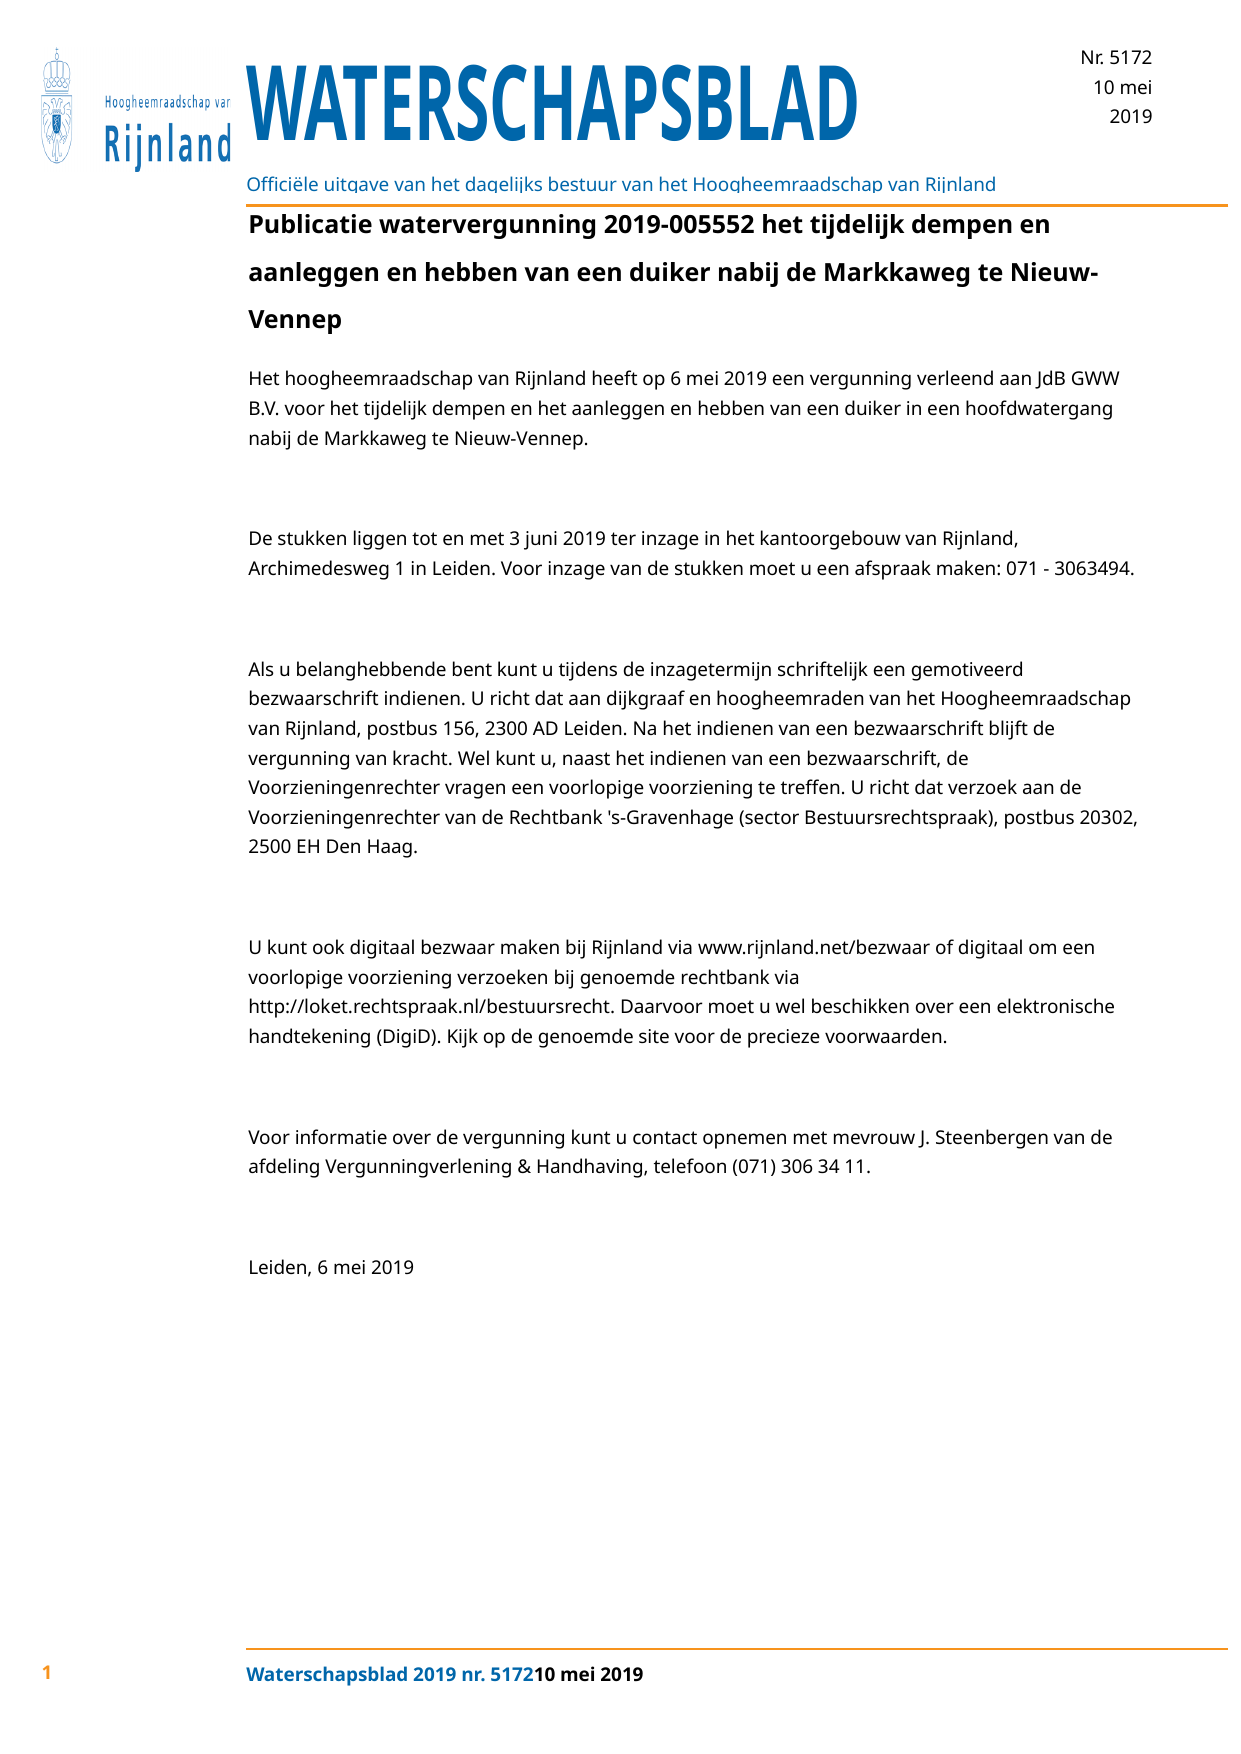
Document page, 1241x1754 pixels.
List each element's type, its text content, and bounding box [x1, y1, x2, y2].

text Publicatie watervergunning 2019-005552 het tijdelijk dempen en aanleggen en hebben van een duiker nabij de Markkaweg te Nieuw-Vennep [248, 207, 1152, 336]
picture [41, 47, 231, 172]
text Als u belanghebbende bent kunt u tijdens de inzagetermijn schriftelijk een gemotiveerd bezwaarschrift indienen. U richt dat aan dijkgraaf en hoogheemraden van het Hoogheemraadschap van Rijnland, postbus 156, 2300 AD Leiden. Na het indienen van een bezwaarschrift blijft de vergunning van kracht. Wel kunt u, naast het indienen van een bezwaarschrift, de Voorzieningenrechter vragen een voorlopige voorziening te treffen. U richt dat verzoek aan de Voorzieningenrechter van de Rechtbank 's-Gravenhage (sector Bestuursrechtspraak), postbus 20302, 2500 EH Den Haag. [248, 656, 1152, 859]
text De stukken liggen tot en met 3 juni 2019 ter inzage in het kantoorgebouw van Rijnland, Archimedesweg 1 in Leiden. Voor inzage van de stukken moet u een afspraak maken: 071 - 3063494. [248, 526, 1152, 581]
text Het hoogheemraadschap van Rijnland heeft op 6 mei 2019 een vergunning verleend aan JdB GWW B.V. voor het tijdelijk dempen en het aanleggen en hebben van een duiker in een hoofdwatergang nabij de Markkaweg te Nieuw-Vennep. [248, 366, 1152, 450]
text U kunt ook digitaal bezwaar maken bij Rijnland via www.rijnland.net/bezwaar of digitaal om een voorlopige voorziening verzoeken bij genoemde rechtbank via http://loket.rechtspraak.nl/bestuursrecht. Daarvoor moet u wel beschikken over een elektronische handtekening (DigiD). Kijk op de genoemde site voor de precieze voorwaarden. [248, 934, 1152, 1049]
text Leiden, 6 mei 2019 [248, 1254, 1152, 1280]
text Voor informatie over de vergunning kunt u contact opnemen met mevrouw J. Steenbergen van de afdeling Vergunningverlening & Handhaving, telefoon (071) 306 34 11. [248, 1124, 1152, 1179]
